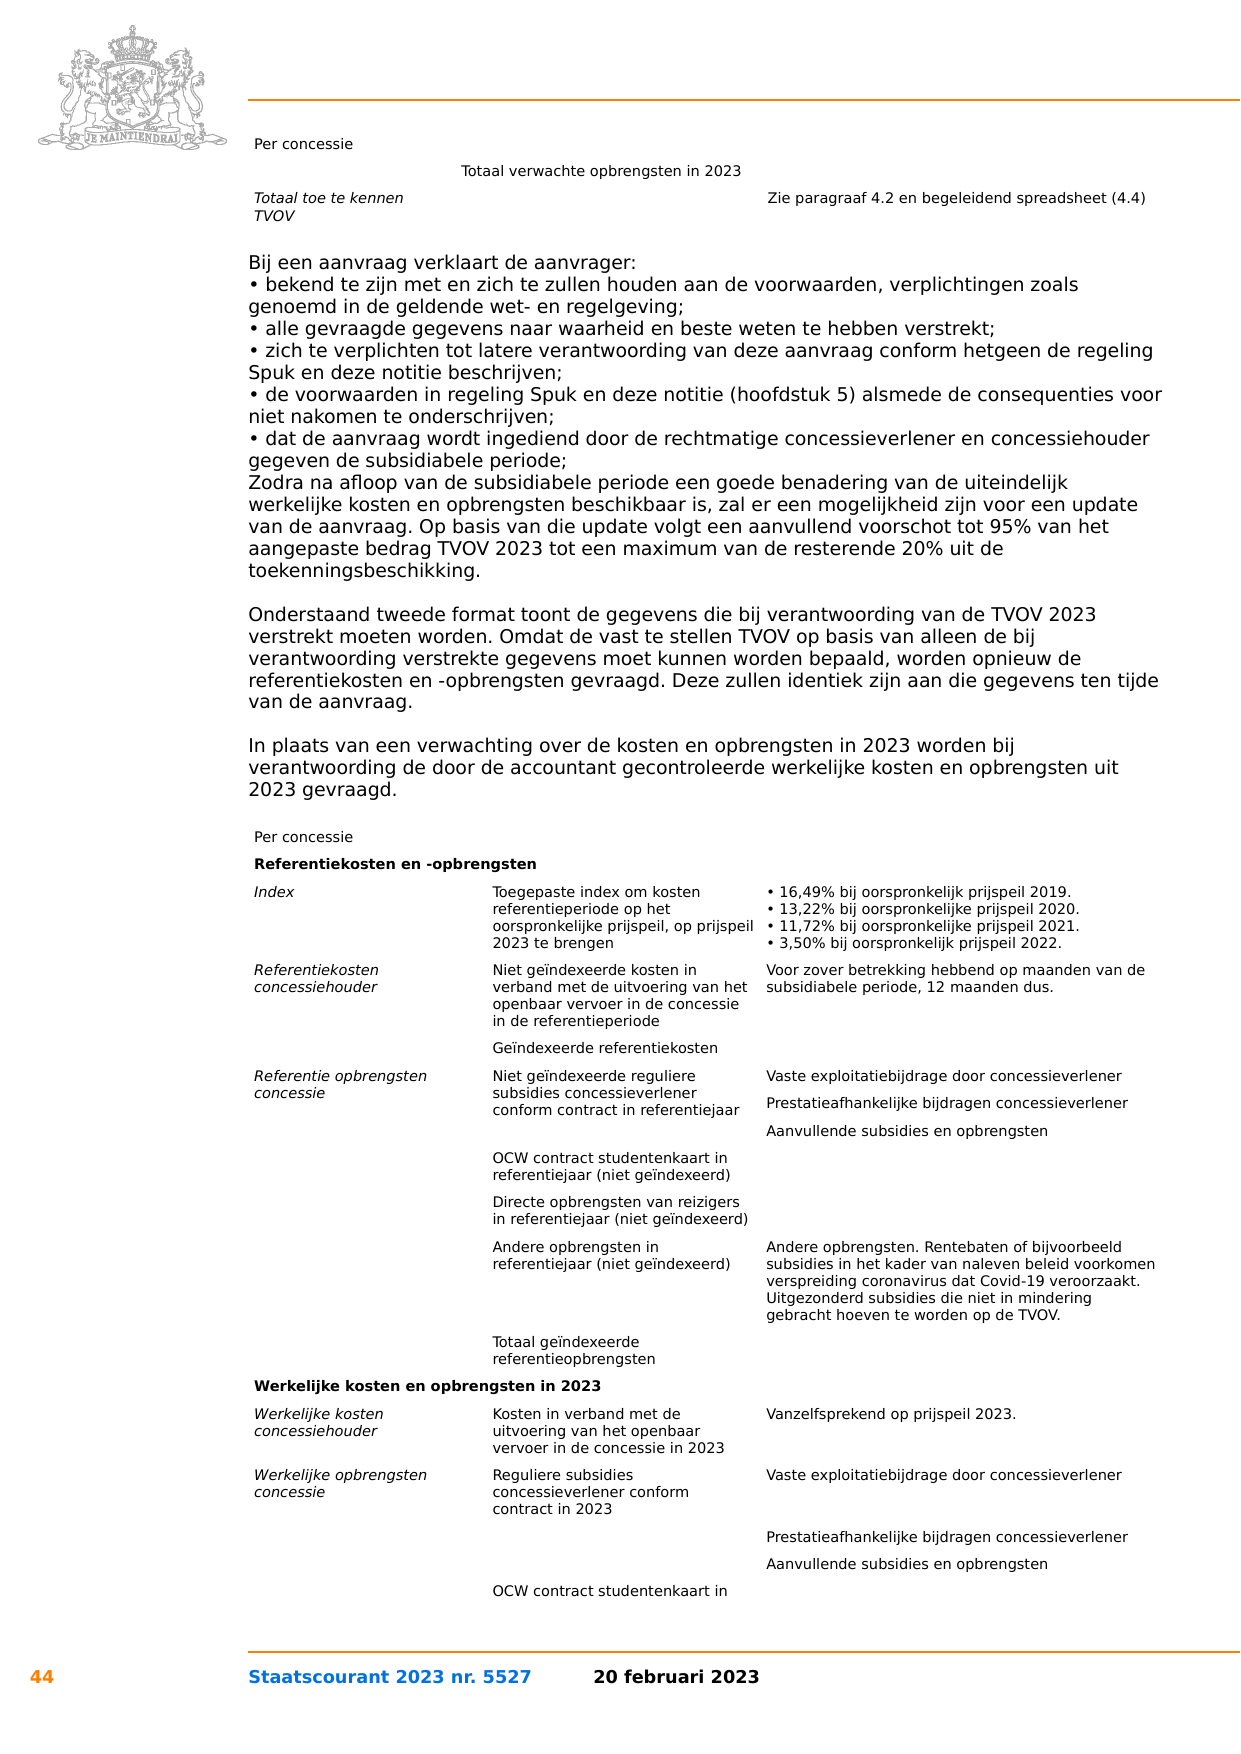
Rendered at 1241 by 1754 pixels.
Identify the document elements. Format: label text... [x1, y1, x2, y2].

table_cell Referentie opbrengsten concessie [249, 1063, 486, 1328]
text Onderstaand tweede format toont de gegevens die bij verantwoording van de TVOV 2023 verstrekt moeten worden. Omdat de vast te stellen TVOV op basis van alleen de bij verantwoording verstrekte gegevens moet kunnen worden bepaald, worden opnieuw de referentiekosten en -opbrengsten gevraagd. Deze zullen identiek zijn aan die gegevens ten tijde van de aanvraag. [248, 603, 1163, 713]
table_cell Vaste exploitatiebijdrage door concessieverlener [761, 1063, 1163, 1089]
table_cell Werkelijke kosten concessiehouder [249, 1401, 486, 1461]
table_cell OCW contract studentenkaart in referentiejaar (niet geïndexeerd) [487, 1145, 760, 1188]
table_cell [249, 1579, 486, 1605]
table_cell [761, 1579, 1163, 1605]
table_cell Prestatieafhankelijke bijdragen concessieverlener [761, 1524, 1163, 1550]
table_cell Aanvullende subsidies en opbrengsten [761, 1118, 1163, 1144]
text • dat de aanvraag wordt ingediend door de rechtmatige concessieverlener en concessiehouder gegeven de subsidiabele periode; [248, 428, 1163, 472]
table_cell OCW contract studentenkaart in [487, 1579, 760, 1605]
picture [38, 25, 227, 150]
text • de voorwaarden in regeling Spuk en deze notitie (hoofdstuk 5) alsmede de consequenties voor niet nakomen te onderschrijven; [248, 384, 1163, 428]
table_cell Andere opbrengsten. Rentebaten of bijvoorbeeld subsidies in het kader van naleven beleid voorkomen verspreiding coronavirus dat Covid-19 veroorzaakt. Uitgezonderd subsidies die niet in mindering gebracht hoeven te worden op de TVOV. [761, 1234, 1163, 1328]
table_cell [487, 1551, 760, 1577]
table_cell Vanzelfsprekend op prijspeil 2023. [761, 1401, 1163, 1461]
table_cell Totaal geïndexeerde referentieopbrengsten [487, 1329, 760, 1373]
table_header [487, 824, 760, 851]
text Zodra na afloop van de subsidiabele periode een goede benadering van de uiteindelijk werkelijke kosten en opbrengsten beschikbaar is, zal er een mogelijkheid zijn voor een update van de aanvraag. Op basis van die update volgt een aanvullend voorschot tot 95% van het aangepaste bedrag TVOV 2023 tot een maximum van de resterende 20% uit de toekenningsbeschikking. [248, 472, 1163, 582]
table_cell Kosten in verband met de uitvoering van het openbaar vervoer in de concessie in 2023 [487, 1401, 760, 1461]
table_cell Directe opbrengsten van reizigers in referentiejaar (niet geïndexeerd) [487, 1190, 760, 1233]
table_header Per concessie [249, 131, 455, 157]
text • bekend te zijn met en zich te zullen houden aan de voorwaarden, verplichtingen zoals genoemd in de geldende wet- en regelgeving; [248, 274, 1163, 318]
table_cell [487, 1524, 760, 1550]
table_cell Niet geïndexeerde kosten in verband met de uitvoering van het openbaar vervoer in de concessie in de referentieperiode [487, 957, 760, 1034]
table_cell Reguliere subsidies concessieverlener conform contract in 2023 [487, 1463, 760, 1523]
table_cell Index [249, 879, 486, 956]
table_cell Andere opbrengsten in referentiejaar (niet geïndexeerd) [487, 1234, 760, 1328]
table_cell Referentiekosten concessiehouder [249, 957, 486, 1062]
table_header [762, 131, 1163, 157]
table_cell [249, 1551, 486, 1577]
text • alle gevraagde gegevens naar waarheid en beste weten te hebben verstrekt; [248, 318, 1163, 340]
text Bij een aanvraag verklaart de aanvrager: [248, 252, 1163, 274]
table_header [761, 824, 1163, 851]
table_cell [249, 158, 455, 185]
table_cell Prestatieafhankelijke bijdragen concessieverlener [761, 1090, 1163, 1117]
table_cell Vaste exploitatiebijdrage door concessieverlener [761, 1463, 1163, 1523]
table_cell • 16,49% bij oorspronkelijk prijspeil 2019. • 13,22% bij oorspronkelijke prijspeil 2020. • 11,72% bij oorspronkelijke prijspeil 2021. • 3,50% bij oorspronkelijk prijspeil 2022. [761, 879, 1163, 956]
table_header [456, 131, 761, 157]
table_cell Geïndexeerde referentiekosten [487, 1036, 760, 1062]
table_cell [761, 1190, 1163, 1233]
table_cell [456, 186, 761, 229]
table_cell Werkelijke kosten en opbrengsten in 2023 [249, 1374, 1163, 1400]
table_cell [761, 1145, 1163, 1188]
table_cell [761, 1329, 1163, 1373]
table_cell Zie paragraaf 4.2 en begeleidend spreadsheet (4.4) [762, 186, 1163, 229]
table_cell [762, 158, 1163, 185]
table_cell Totaal toe te kennen TVOV [249, 186, 455, 229]
table_cell Werkelijke opbrengsten concessie [249, 1463, 486, 1523]
table_cell [761, 1036, 1163, 1062]
table_cell Totaal verwachte opbrengsten in 2023 [456, 158, 761, 185]
table_cell [249, 1329, 486, 1373]
text In plaats van een verwachting over de kosten en opbrengsten in 2023 worden bij verantwoording de door de accountant gecontroleerde werkelijke kosten en opbrengsten uit 2023 gevraagd. [248, 735, 1163, 801]
table_cell [249, 1524, 486, 1550]
table_cell Niet geïndexeerde reguliere subsidies concessieverlener conform contract in referentiejaar [487, 1063, 760, 1144]
table_cell Referentiekosten en -opbrengsten [249, 852, 1163, 878]
table_cell Toegepaste index om kosten referentieperiode op het oorspronkelijke prijspeil, op prijspeil 2023 te brengen [487, 879, 760, 956]
text • zich te verplichten tot latere verantwoording van deze aanvraag conform hetgeen de regeling Spuk en deze notitie beschrijven; [248, 340, 1163, 384]
table_header Per concessie [249, 824, 486, 851]
table_cell Aanvullende subsidies en opbrengsten [761, 1551, 1163, 1577]
table_cell Voor zover betrekking hebbend op maanden van de subsidiabele periode, 12 maanden dus. [761, 957, 1163, 1034]
